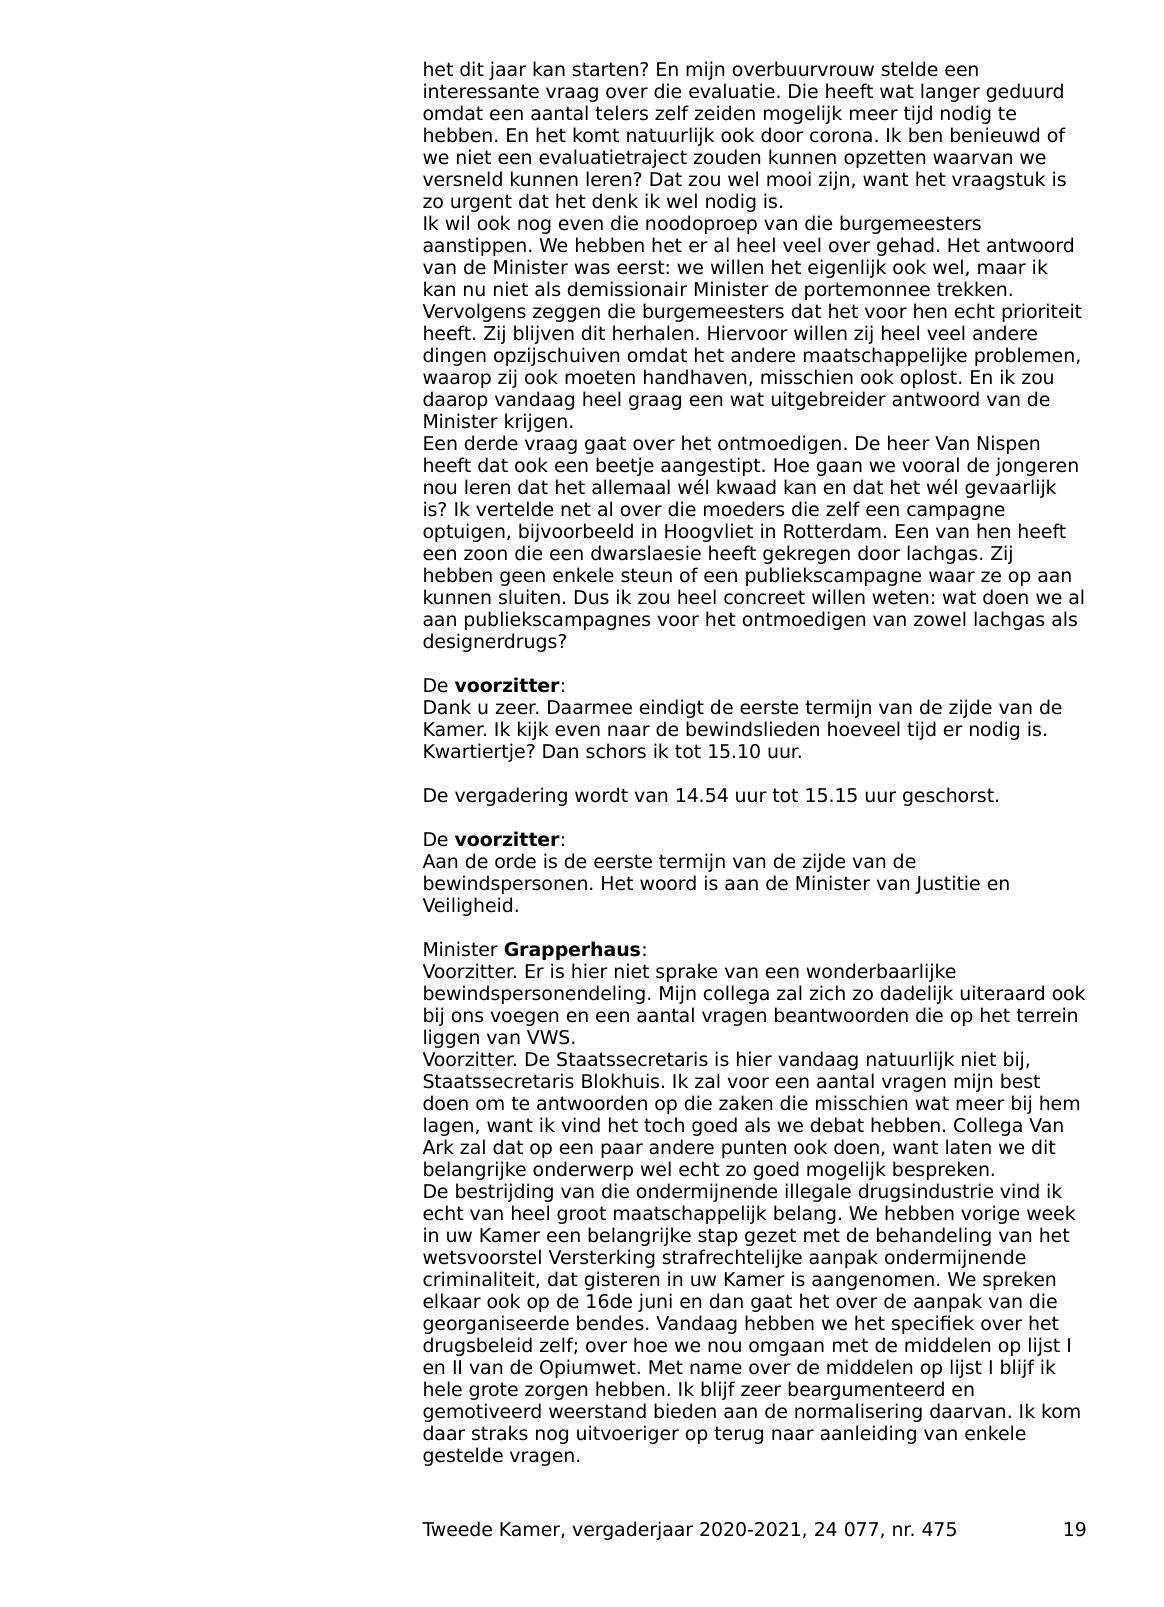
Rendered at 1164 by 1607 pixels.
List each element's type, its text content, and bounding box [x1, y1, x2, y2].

text De vergadering wordt van 14.54 uur tot 15.15 uur geschorst. [422, 785, 1087, 807]
text De voorzitter: [422, 829, 1087, 851]
text Een derde vraag gaat over het ontmoedigen. De heer Van Nispen heeft dat ook een beetje aangestipt. Hoe gaan we vooral de jongeren nou leren dat het allemaal wél kwaad kan en dat het wél gevaarlijk is? Ik vertelde net al over die moeders die zelf een campagne optuigen, bijvoorbeeld in Hoogvliet in Rotterdam. Een van hen heeft een zoon die een dwarslaesie heeft gekregen door lachgas. Zij hebben geen enkele steun of een publiekscampagne waar ze op aan kunnen sluiten. Dus ik zou heel concreet willen weten: wat doen we al aan publiekscampagnes voor het ontmoedigen van zowel lachgas als designerdrugs? [422, 433, 1087, 652]
text Minister Grapperhaus: [422, 939, 1087, 961]
text Voorzitter. Er is hier niet sprake van een wonderbaarlijke bewindspersonendeling. Mijn collega zal zich zo dadelijk uiteraard ook bij ons voegen en een aantal vragen beantwoorden die op het terrein liggen van VWS. [422, 961, 1087, 1049]
text Ik wil ook nog even die noodoproep van die burgemeesters aanstippen. We hebben het er al heel veel over gehad. Het antwoord van de Minister was eerst: we willen het eigenlijk ook wel, maar ik kan nu niet als demissionair Minister de portemonnee trekken. Vervolgens zeggen die burgemeesters dat het voor hen echt prioriteit heeft. Zij blijven dit herhalen. Hiervoor willen zij heel veel andere dingen opzijschuiven omdat het andere maatschappelijke problemen, waarop zij ook moeten handhaven, misschien ook oplost. En ik zou daarop vandaag heel graag een wat uitgebreider antwoord van de Minister krijgen. [422, 213, 1087, 433]
text Dank u zeer. Daarmee eindigt de eerste termijn van de zijde van de Kamer. Ik kijk even naar de bewindslieden hoeveel tijd er nodig is. Kwartiertje? Dan schors ik tot 15.10 uur. [422, 697, 1087, 763]
text De voorzitter: [422, 675, 1087, 697]
text Voorzitter. De Staatssecretaris is hier vandaag natuurlijk niet bij, Staatssecretaris Blokhuis. Ik zal voor een aantal vragen mijn best doen om te antwoorden op die zaken die misschien wat meer bij hem lagen, want ik vind het toch goed als we debat hebben. Collega Van Ark zal dat op een paar andere punten ook doen, want laten we dit belangrijke onderwerp wel echt zo goed mogelijk bespreken. [422, 1049, 1087, 1181]
text Aan de orde is de eerste termijn van de zijde van de bewindspersonen. Het woord is aan de Minister van Justitie en Veiligheid. [422, 851, 1087, 917]
text het dit jaar kan starten? En mijn overbuurvrouw stelde een interessante vraag over die evaluatie. Die heeft wat langer geduurd omdat een aantal telers zelf zeiden mogelijk meer tijd nodig te hebben. En het komt natuurlijk ook door corona. Ik ben benieuwd of we niet een evaluatietraject zouden kunnen opzetten waarvan we versneld kunnen leren? Dat zou wel mooi zijn, want het vraagstuk is zo urgent dat het denk ik wel nodig is. [422, 59, 1087, 213]
text De bestrijding van die ondermijnende illegale drugsindustrie vind ik echt van heel groot maatschappelijk belang. We hebben vorige week in uw Kamer een belangrijke stap gezet met de behandeling van het wetsvoorstel Versterking strafrechtelijke aanpak ondermijnende criminaliteit, dat gisteren in uw Kamer is aangenomen. We spreken elkaar ook op de 16de juni en dan gaat het over de aanpak van die georganiseerde bendes. Vandaag hebben we het specifiek over het drugsbeleid zelf; over hoe we nou omgaan met de middelen op lijst I en II van de Opiumwet. Met name over de middelen op lijst I blijf ik hele grote zorgen hebben. Ik blijf zeer beargumenteerd en gemotiveerd weerstand bieden aan de normalisering daarvan. Ik kom daar straks nog uitvoeriger op terug naar aanleiding van enkele gestelde vragen. [422, 1181, 1087, 1467]
